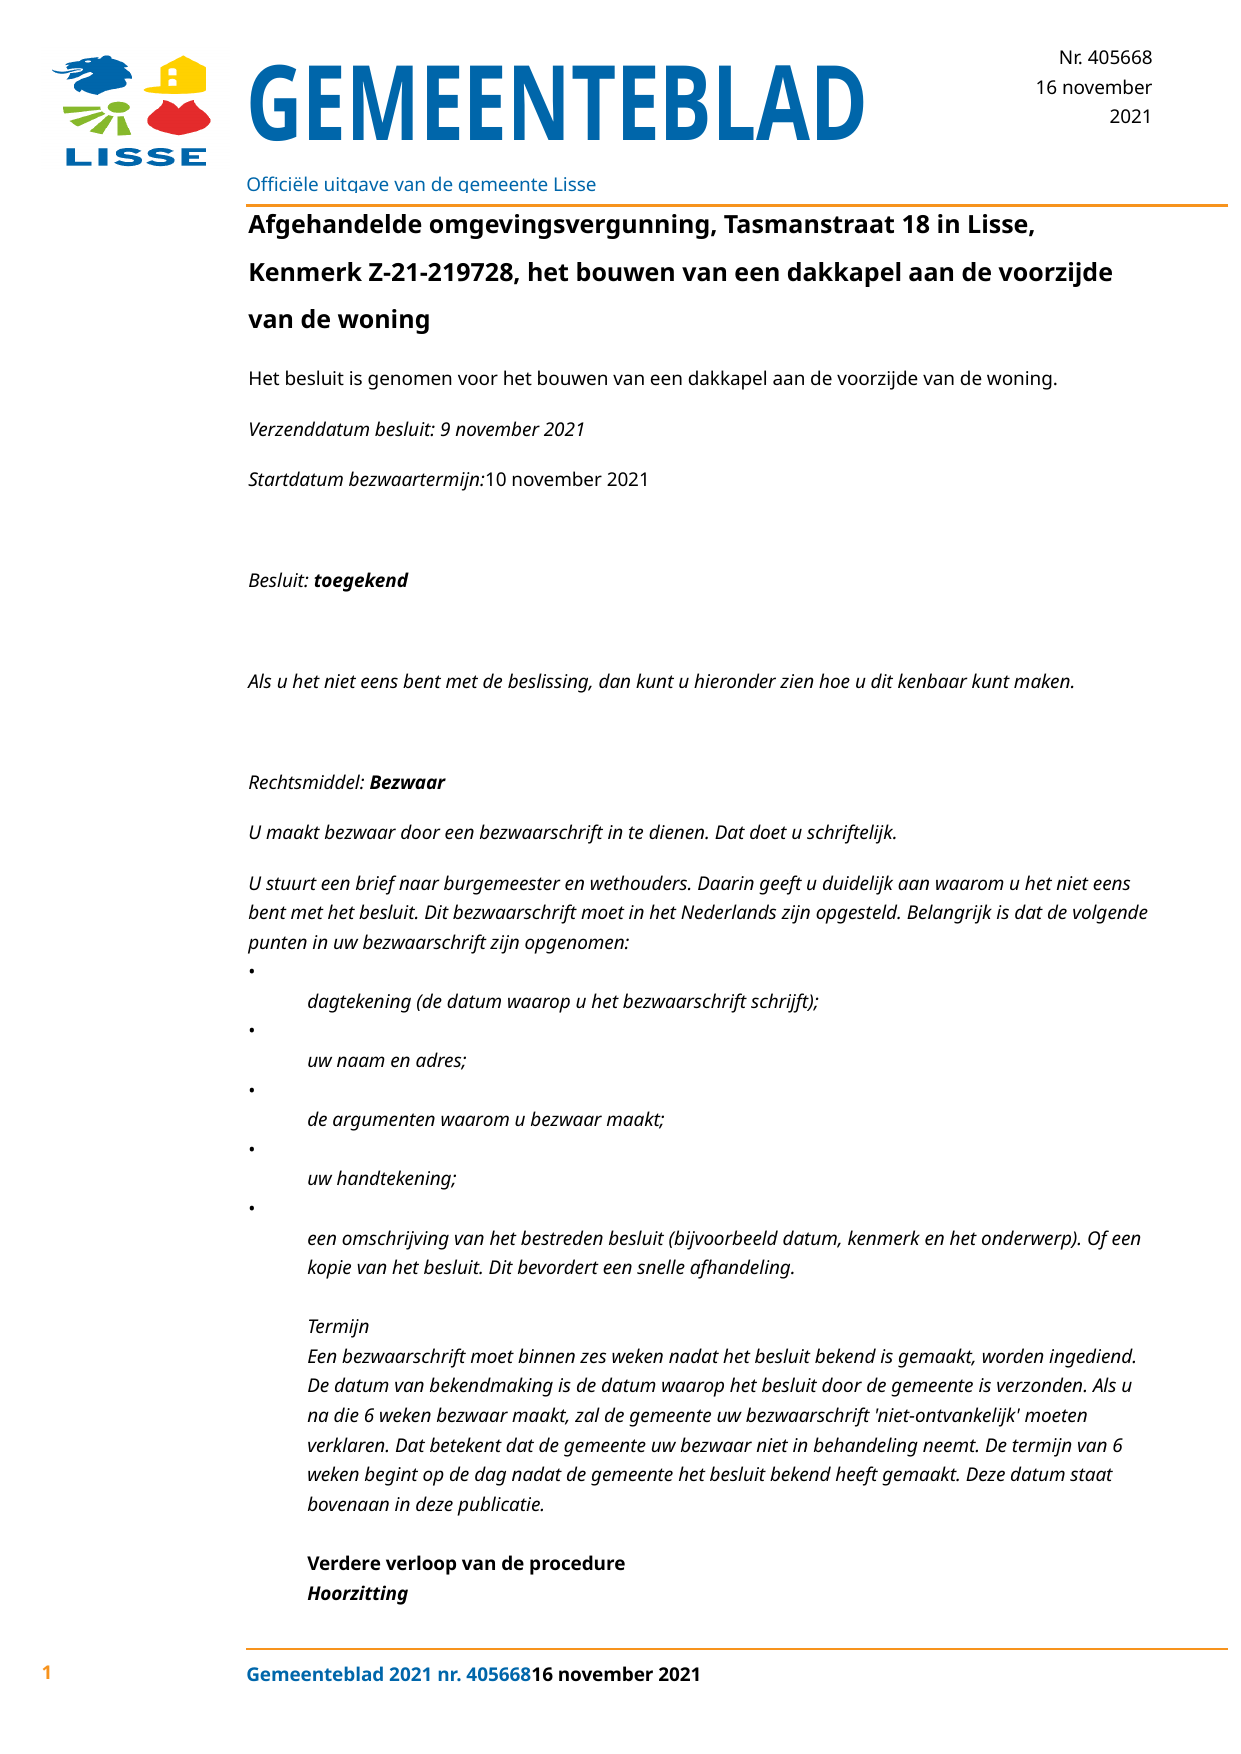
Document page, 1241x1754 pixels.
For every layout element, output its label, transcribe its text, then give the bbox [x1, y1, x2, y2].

list dagtekening (de datum waarop u het bezwaarschrift schrijft); [248, 988, 1152, 1014]
text Startdatum bezwaartermijn:10 november 2021 [248, 466, 1152, 492]
text Verzenddatum besluit: 9 november 2021 [248, 416, 1152, 442]
list Verdere verloop van de procedure [248, 1550, 1152, 1576]
text Besluit: toegekend [248, 567, 1152, 593]
list uw handtekening; [248, 1166, 1152, 1191]
list Hoorzitting [248, 1580, 1152, 1605]
text Rechtsmiddel: Bezwaar [248, 769, 1152, 794]
text Afgehandelde omgevingsvergunning, Tasmanstraat 18 in Lisse, Kenmerk Z-21-219728, het bouwen van een dakkapel aan de voorzijde van de woning [248, 207, 1152, 336]
text Het besluit is genomen voor het bouwen van een dakkapel aan de voorzijde van de woning. [248, 366, 1152, 391]
text U stuurt een brief naar burgemeester en wethouders. Daarin geeft u duidelijk aan waarom u het niet eens bent met het besluit. Dit bezwaarschrift moet in het Nederlands zijn opgesteld. Belangrijk is dat de volgende punten in uw bezwaarschrift zijn opgenomen: [248, 870, 1152, 954]
list Termijn [248, 1313, 1152, 1339]
text Als u het niet eens bent met de beslissing, dan kunt u hieronder zien hoe u dit kenbaar kunt maken. [248, 668, 1152, 694]
list een omschrijving van het bestreden besluit (bijvoorbeeld datum, kenmerk en het onderwerp). Of een kopie van het besluit. Dit bevordert een snelle afhandeling. [248, 1225, 1152, 1280]
list Een bezwaarschrift moet binnen zes weken nadat het besluit bekend is gemaakt, worden ingediend. De datum van bekendmaking is de datum waarop het besluit door de gemeente is verzonden. Als u na die 6 weken bezwaar maakt, zal de gemeente uw bezwaarschrift 'niet-ontvankelijk' moeten verklaren. Dat betekent dat de gemeente uw bezwaar niet in behandeling neemt. De termijn van 6 weken begint op de dag nadat de gemeente het besluit bekend heeft gemaakt. Deze datum staat bovenaan in deze publicatie. [248, 1343, 1152, 1517]
text U maakt bezwaar door een bezwaarschrift in te dienen. Dat doet u schriftelijk. [248, 819, 1152, 845]
list uw naam en adres; [248, 1047, 1152, 1073]
picture [41, 47, 231, 172]
list de argumenten waarom u bezwaar maakt; [248, 1106, 1152, 1132]
